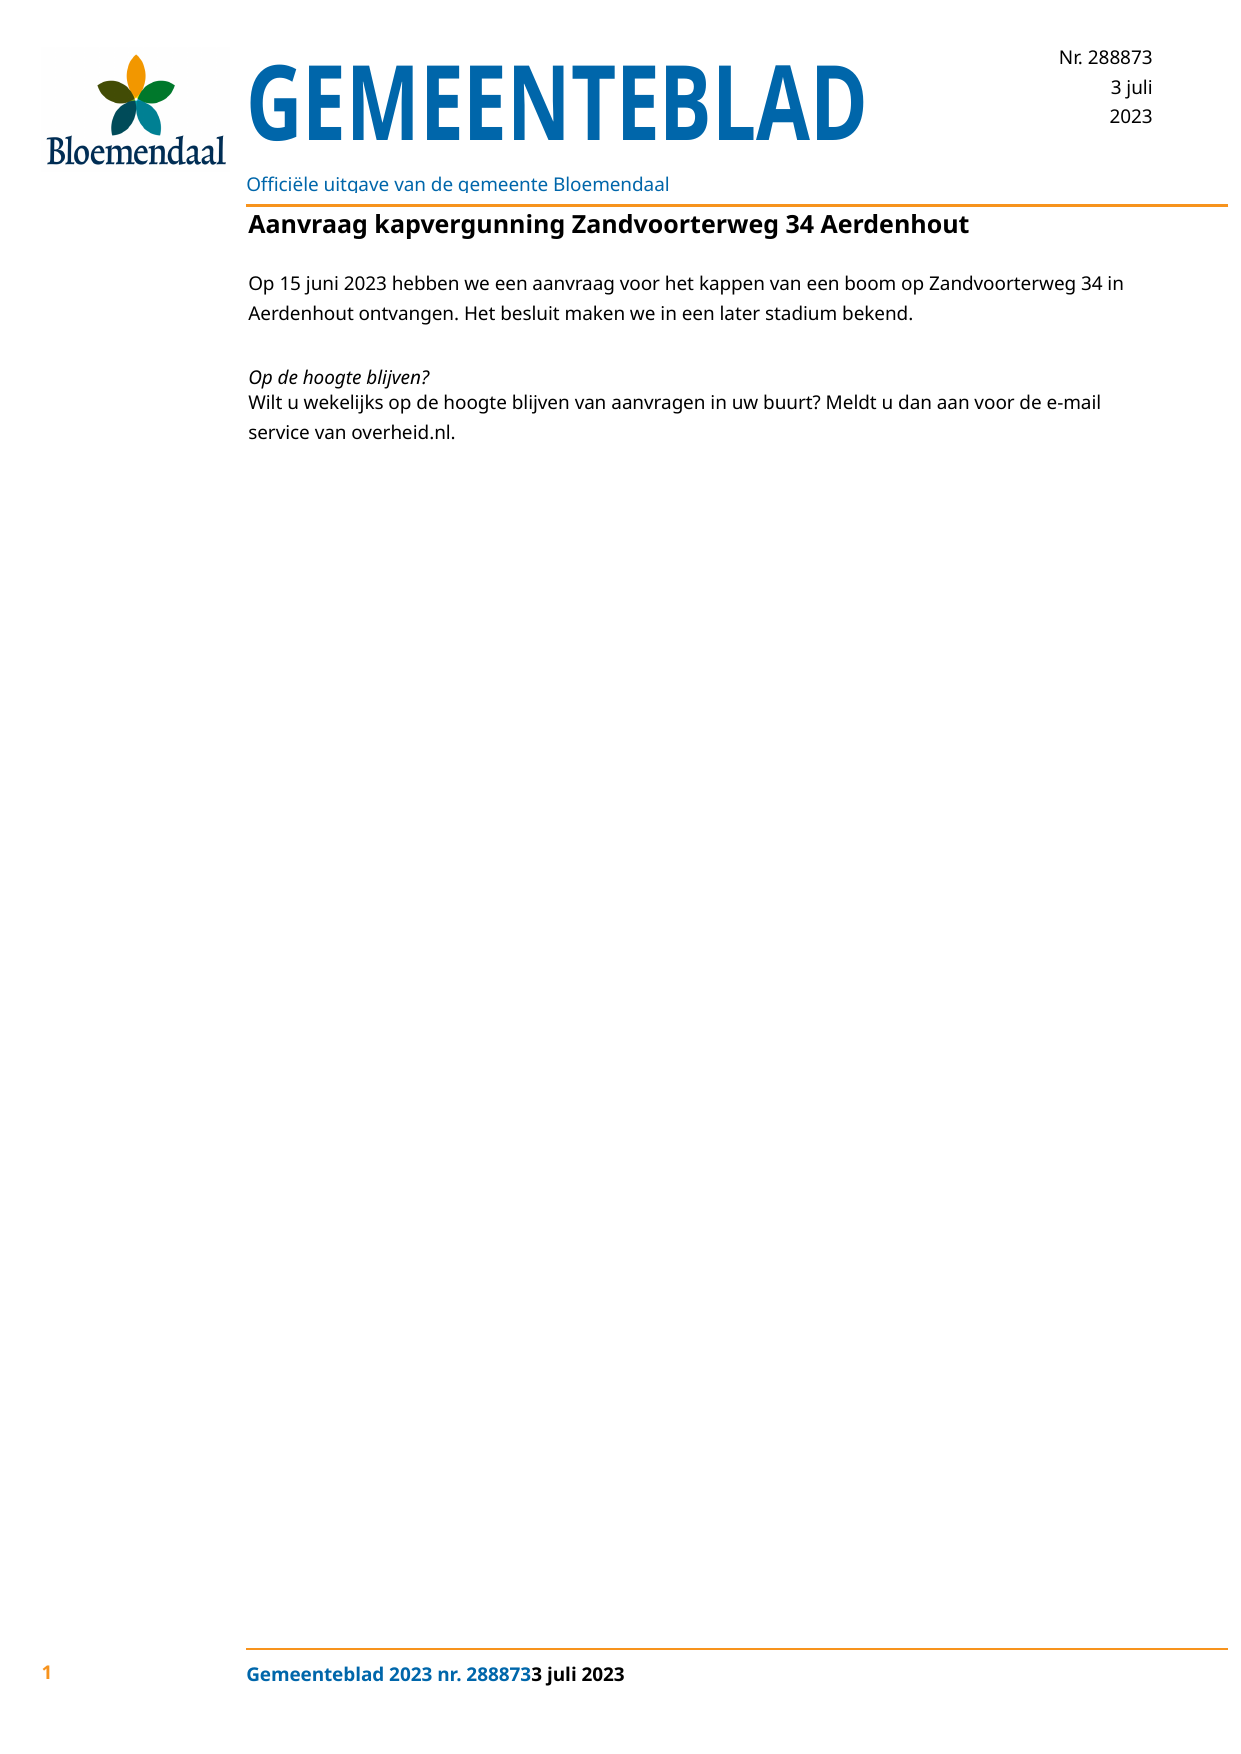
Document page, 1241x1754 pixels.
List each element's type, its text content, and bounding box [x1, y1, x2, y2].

text Wilt u wekelijks op de hoogte blijven van aanvragen in uw buurt? Meldt u dan aan voor de e-mail service van overheid.nl. [248, 389, 1152, 445]
picture [41, 47, 231, 172]
text Op de hoogte blijven? [248, 364, 1152, 389]
text Op 15 juni 2023 hebben we een aanvraag voor het kappen van een boom op Zandvoorterweg 34 in Aerdenhout ontvangen. Het besluit maken we in een later stadium bekend. [248, 270, 1152, 326]
text Aanvraag kapvergunning Zandvoorterweg 34 Aerdenhout [248, 207, 1152, 241]
